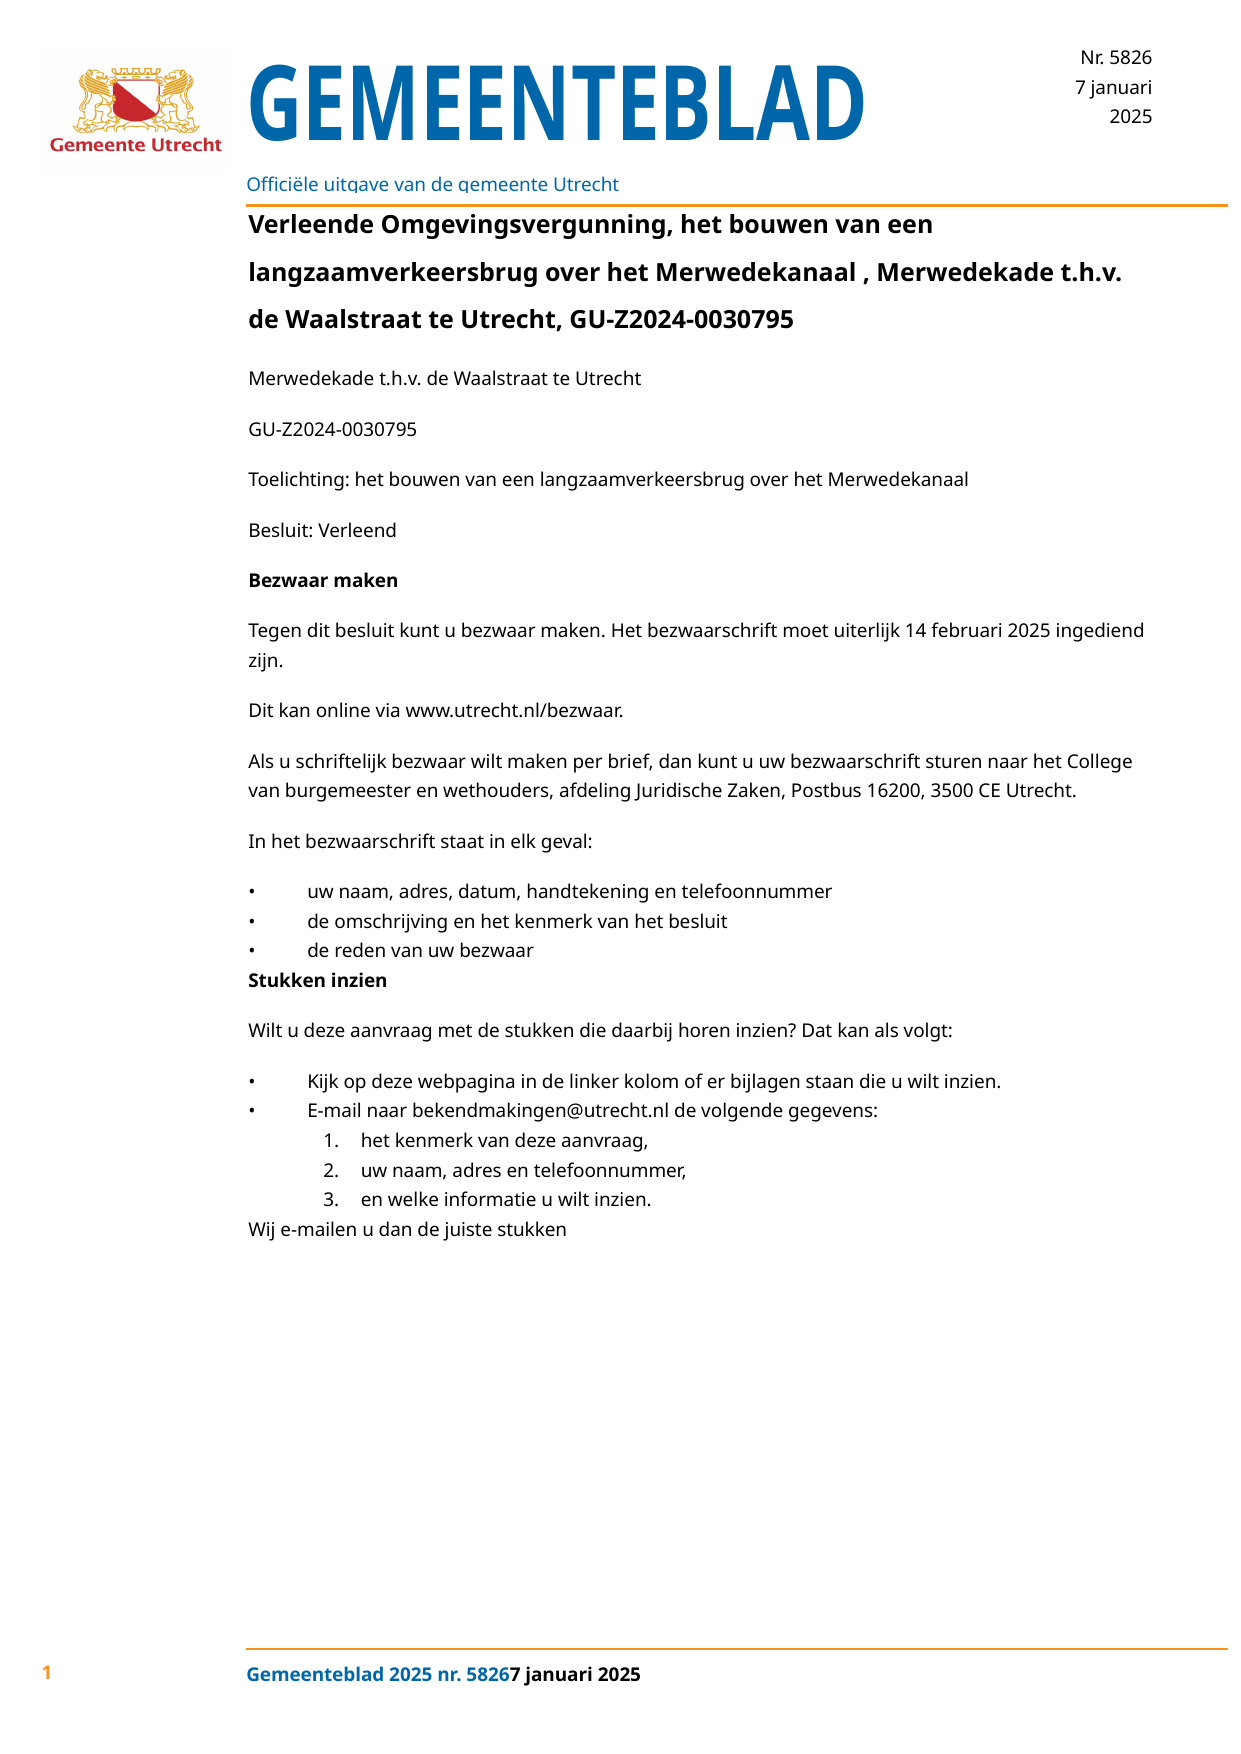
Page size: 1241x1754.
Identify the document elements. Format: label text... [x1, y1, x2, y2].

list uw naam, adres, datum, handtekening en telefoonnummer [248, 878, 1152, 904]
list de reden van uw bezwaar [248, 938, 1152, 963]
list het kenmerk van deze aanvraag, [323, 1127, 1152, 1153]
text Wij e-mailen u dan de juiste stukken [248, 1216, 1152, 1242]
list en welke informatie u wilt inzien. [323, 1186, 1152, 1212]
text Tegen dit besluit kunt u bezwaar maken. Het bezwaarschrift moet uiterlijk 14 februari 2025 ingediend zijn. [248, 618, 1152, 673]
text Als u schriftelijk bezwaar wilt maken per brief, dan kunt u uw bezwaarschrift sturen naar het College van burgemeester en wethouders, afdeling Juridische Zaken, Postbus 16200, 3500 CE Utrecht. [248, 748, 1152, 803]
text Merwedekade t.h.v. de Waalstraat te Utrecht [248, 366, 1152, 391]
text Wilt u deze aanvraag met de stukken die daarbij horen inzien? Dat kan als volgt: [248, 1018, 1152, 1043]
text Verleende Omgevingsvergunning, het bouwen van een langzaamverkeersbrug over het Merwedekanaal , Merwedekade t.h.v. de Waalstraat te Utrecht, GU-Z2024-0030795 [248, 207, 1152, 336]
list Kijk op deze webpagina in de linker kolom of er bijlagen staan die u wilt inzien. [248, 1068, 1152, 1094]
list de omschrijving en het kenmerk van het besluit [248, 908, 1152, 934]
text In het bezwaarschrift staat in elk geval: [248, 828, 1152, 854]
picture [41, 47, 231, 172]
text Besluit: Verleend [248, 517, 1152, 542]
text Dit kan online via www.utrecht.nl/bezwaar. [248, 698, 1152, 723]
list E-mail naar bekendmakingen@utrecht.nl de volgende gegevens: [248, 1098, 1152, 1123]
text Stukken inzien [248, 967, 1152, 993]
text GU-Z2024-0030795 [248, 416, 1152, 442]
list uw naam, adres en telefoonnummer, [323, 1157, 1152, 1182]
text Bezwaar maken [248, 567, 1152, 593]
text Toelichting: het bouwen van een langzaamverkeersbrug over het Merwedekanaal [248, 466, 1152, 492]
